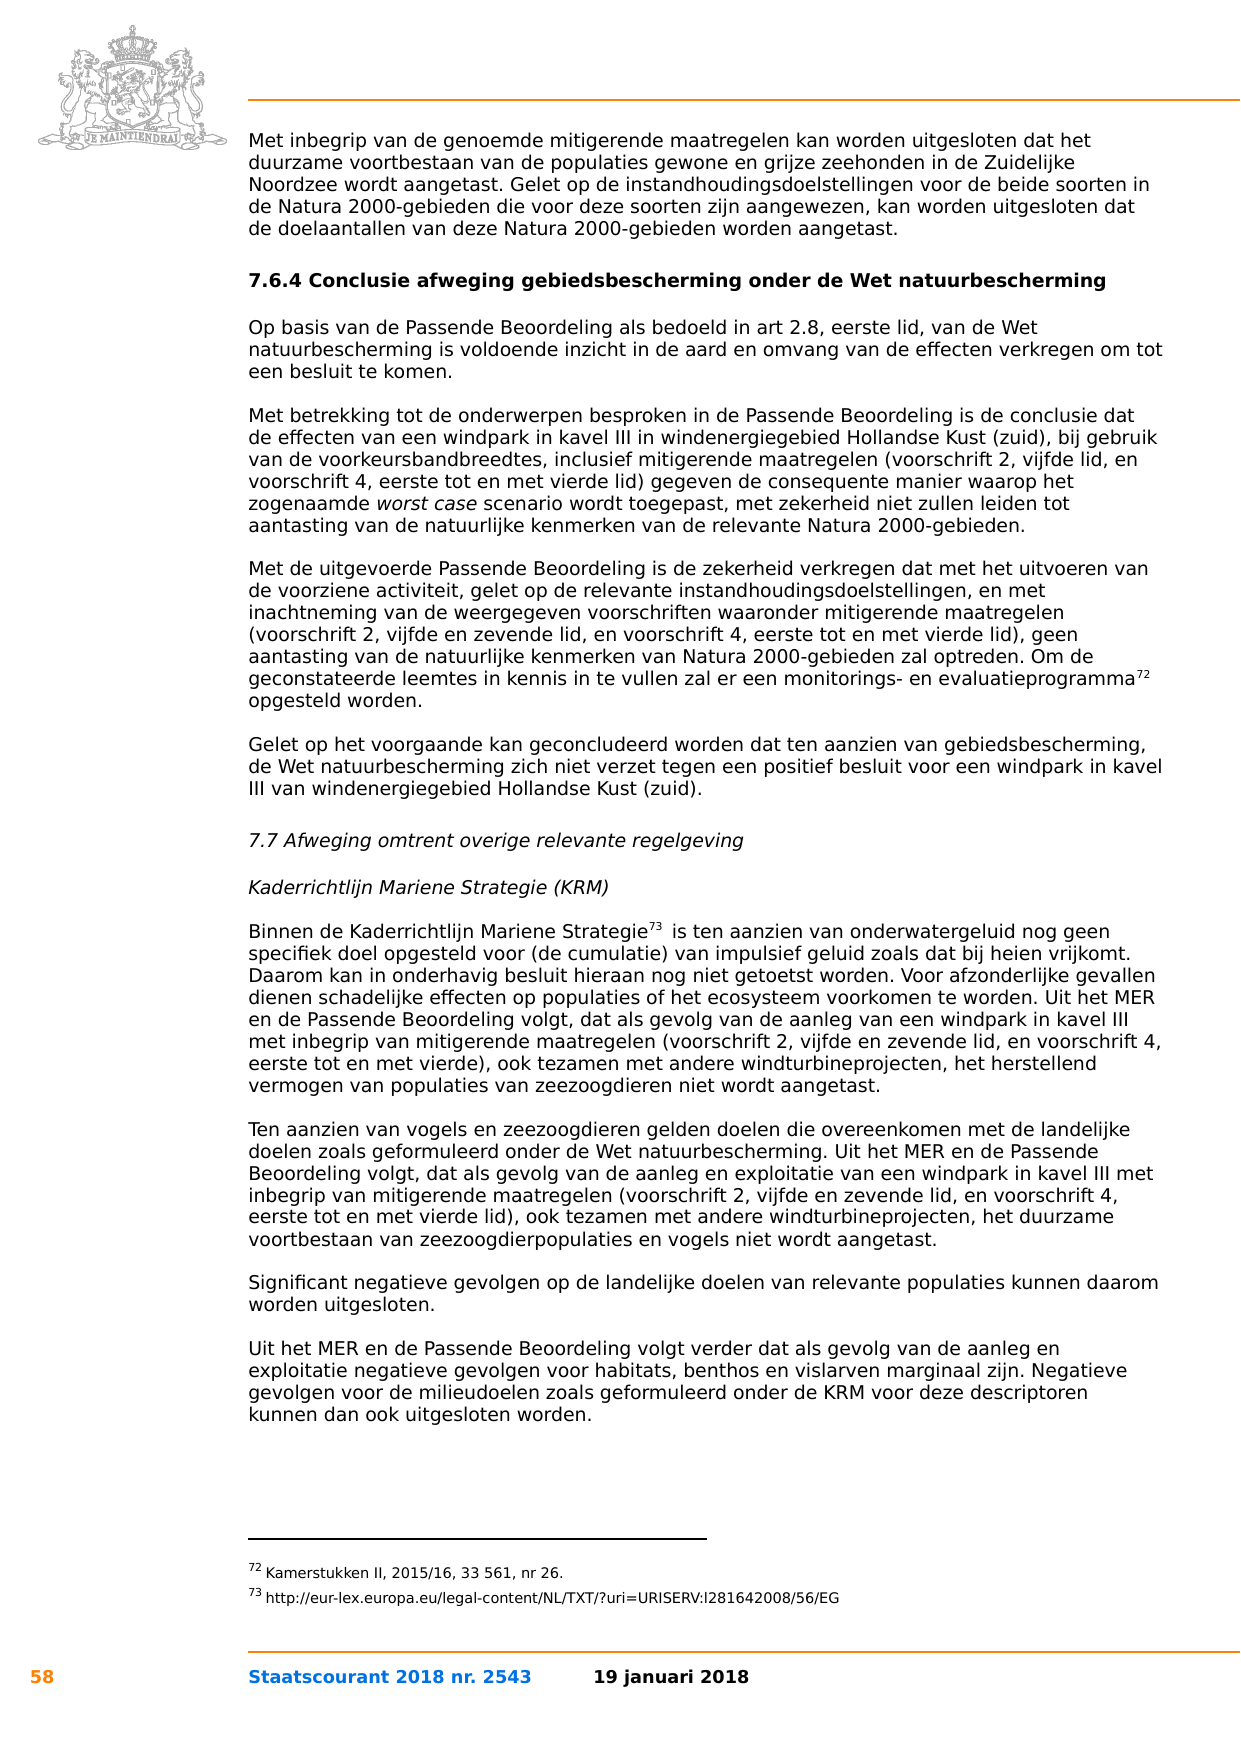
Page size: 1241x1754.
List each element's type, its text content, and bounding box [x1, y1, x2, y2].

text Ten aanzien van vogels en zeezoogdieren gelden doelen die overeenkomen met de landelijke doelen zoals geformuleerd onder de Wet natuurbescherming. Uit het MER en de Passende Beoordeling volgt, dat als gevolg van de aanleg en exploitatie van een windpark in kavel III met inbegrip van mitigerende maatregelen (voorschrift 2, vijfde en zevende lid, en voorschrift 4, eerste tot en met vierde lid), ook tezamen met andere windturbineprojecten, het duurzame voortbestaan van zeezoogdierpopulaties en vogels niet wordt aangetast. [248, 1118, 1163, 1250]
text Met de uitgevoerde Passende Beoordeling is de zekerheid verkregen dat met het uitvoeren van de voorziene activiteit, gelet op de relevante instandhoudingsdoelstellingen, en met inachtneming van de weergegeven voorschriften waaronder mitigerende maatregelen (voorschrift 2, vijfde en zevende lid, en voorschrift 4, eerste tot en met vierde lid), geen aantasting van de natuurlijke kenmerken van Natura 2000-gebieden zal optreden. Om de geconstateerde leemtes in kennis in te vullen zal er een monitorings- en evaluatieprogramma opgesteld worden. [248, 558, 1163, 712]
picture [38, 25, 227, 150]
text Uit het MER en de Passende Beoordeling volgt verder dat als gevolg van de aanleg en exploitatie negatieve gevolgen voor habitats, benthos en vislarven marginaal zijn. Negatieve gevolgen voor de milieudoelen zoals geformuleerd onder de KRM voor deze descriptoren kunnen dan ook uitgesloten worden. [248, 1338, 1163, 1426]
subtitle 7.6.4 Conclusie afweging gebiedsbescherming onder de Wet natuurbescherming [248, 270, 1163, 292]
text Op basis van de Passende Beoordeling als bedoeld in art 2.8, eerste lid, van de Wet natuurbescherming is voldoende inzicht in de aard en omvang van de effecten verkregen om tot een besluit te komen. [248, 317, 1163, 383]
subtitle Kaderrichtlijn Mariene Strategie (KRM) [248, 877, 1163, 899]
text Gelet op het voorgaande kan geconcludeerd worden dat ten aanzien van gebiedsbescherming, de Wet natuurbescherming zich niet verzet tegen een positief besluit voor een windpark in kavel III van windenergiegebied Hollandse Kust (zuid). [248, 734, 1163, 800]
text Binnen de Kaderrichtlijn Mariene Strategie is ten aanzien van onderwatergeluid nog geen specifiek doel opgesteld voor (de cumulatie) van impulsief geluid zoals dat bij heien vrijkomt. Daarom kan in onderhavig besluit hieraan nog niet getoetst worden. Voor afzonderlijke gevallen dienen schadelijke effecten op populaties of het ecosysteem voorkomen te worden. Uit het MER en de Passende Beoordeling volgt, dat als gevolg van de aanleg van een windpark in kavel III met inbegrip van mitigerende maatregelen (voorschrift 2, vijfde en zevende lid, en voorschrift 4, eerste tot en met vierde), ook tezamen met andere windturbineprojecten, het herstellend vermogen van populaties van zeezoogdieren niet wordt aangetast. [248, 921, 1163, 1097]
text Met inbegrip van de genoemde mitigerende maatregelen kan worden uitgesloten dat het duurzame voortbestaan van de populaties gewone en grijze zeehonden in de Zuidelijke Noordzee wordt aangetast. Gelet op de instandhoudingsdoelstellingen voor de beide soorten in de Natura 2000-gebieden die voor deze soorten zijn aangewezen, kan worden uitgesloten dat de doelaantallen van deze Natura 2000-gebieden worden aangetast. [248, 130, 1163, 240]
text Significant negatieve gevolgen op de landelijke doelen van relevante populaties kunnen daarom worden uitgesloten. [248, 1272, 1163, 1316]
text http://eur-lex.europa.eu/legal-content/NL/TXT/?uri=URISERV:l281642008/56/EG [248, 1586, 1163, 1608]
subtitle 7.7 Afweging omtrent overige relevante regelgeving [248, 830, 1163, 852]
text Met betrekking tot de onderwerpen besproken in de Passende Beoordeling is de conclusie dat de effecten van een windpark in kavel III in windenergiegebied Hollandse Kust (zuid), bij gebruik van de voorkeursbandbreedtes, inclusief mitigerende maatregelen (voorschrift 2, vijfde lid, en voorschrift 4, eerste tot en met vierde lid) gegeven de consequente manier waarop het zogenaamde worst case scenario wordt toegepast, met zekerheid niet zullen leiden tot aantasting van de natuurlijke kenmerken van de relevante Natura 2000-gebieden. [248, 404, 1163, 536]
text Kamerstukken II, 2015/16, 33 561, nr 26. [248, 1561, 1163, 1583]
